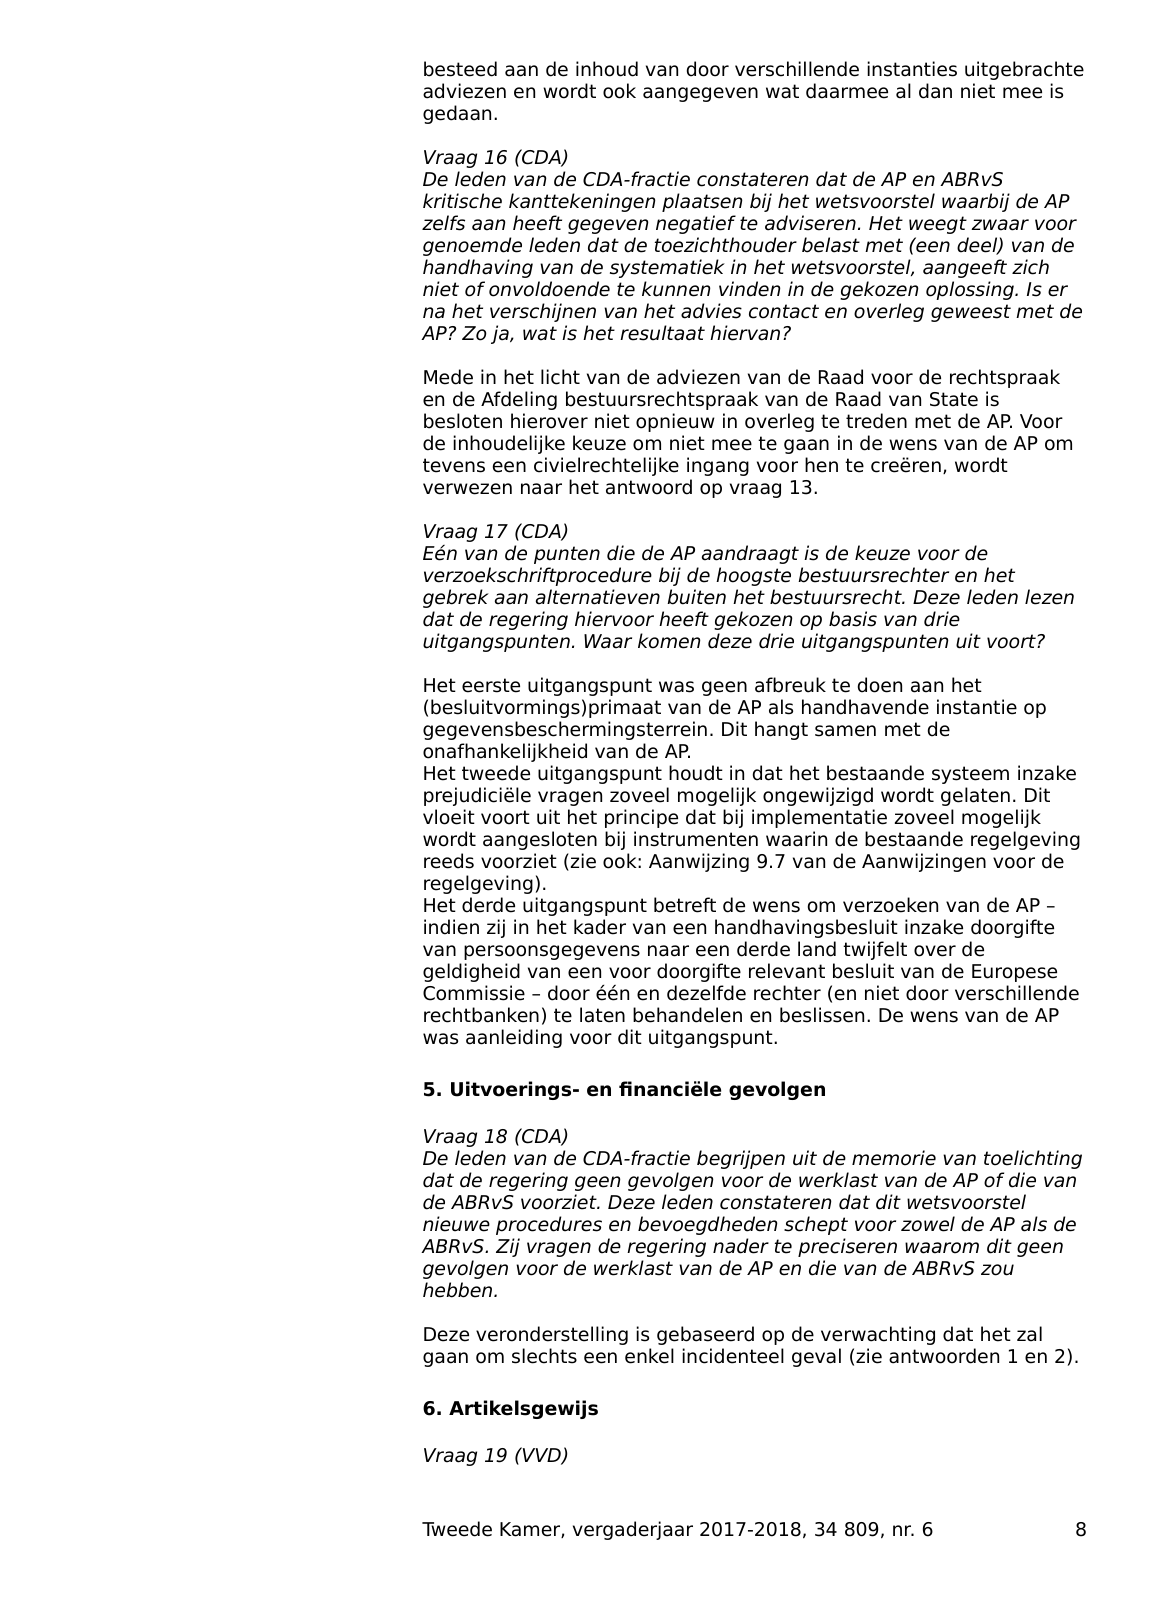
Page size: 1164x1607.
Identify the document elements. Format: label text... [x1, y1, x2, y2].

subtitle 5. Uitvoerings- en financiële gevolgen [422, 1079, 1087, 1101]
text De leden van de CDA-fractie constateren dat de AP en ABRvS kritische kanttekeningen plaatsen bij het wetsvoorstel waarbij de AP zelfs aan heeft gegeven negatief te adviseren. Het weegt zwaar voor genoemde leden dat de toezichthouder belast met (een deel) van de handhaving van de systematiek in het wetsvoorstel, aangeeft zich niet of onvoldoende te kunnen vinden in de gekozen oplossing. Is er na het verschijnen van het advies contact en overleg geweest met de AP? Zo ja, wat is het resultaat hiervan? [422, 169, 1087, 345]
text Het derde uitgangspunt betreft de wens om verzoeken van de AP – indien zij in het kader van een handhavingsbesluit inzake doorgifte van persoonsgegevens naar een derde land twijfelt over de geldigheid van een voor doorgifte relevant besluit van de Europese Commissie – door één en dezelfde rechter (en niet door verschillende rechtbanken) te laten behandelen en beslissen. De wens van de AP was aanleiding voor dit uitgangspunt. [422, 895, 1087, 1049]
text besteed aan de inhoud van door verschillende instanties uitgebrachte adviezen en wordt ook aangegeven wat daarmee al dan niet mee is gedaan. [422, 59, 1087, 125]
text Eén van de punten die de AP aandraagt is de keuze voor de verzoekschriftprocedure bij de hoogste bestuursrechter en het gebrek aan alternatieven buiten het bestuursrecht. Deze leden lezen dat de regering hiervoor heeft gekozen op basis van drie uitgangspunten. Waar komen deze drie uitgangspunten uit voort? [422, 543, 1087, 653]
text Vraag 16 (CDA) [422, 147, 1087, 169]
text De leden van de CDA-fractie begrijpen uit de memorie van toelichting dat de regering geen gevolgen voor de werklast van de AP of die van de ABRvS voorziet. Deze leden constateren dat dit wetsvoorstel nieuwe procedures en bevoegdheden schept voor zowel de AP als de ABRvS. Zij vragen de regering nader te preciseren waarom dit geen gevolgen voor de werklast van de AP en die van de ABRvS zou hebben. [422, 1148, 1087, 1302]
text Vraag 19 (VVD) [422, 1445, 1087, 1467]
text Deze veronderstelling is gebaseerd op de verwachting dat het zal gaan om slechts een enkel incidenteel geval (zie antwoorden 1 en 2). [422, 1324, 1087, 1368]
text Vraag 18 (CDA) [422, 1126, 1087, 1148]
text Mede in het licht van de adviezen van de Raad voor de rechtspraak en de Afdeling bestuursrechtspraak van de Raad van State is besloten hierover niet opnieuw in overleg te treden met de AP. Voor de inhoudelijke keuze om niet mee te gaan in de wens van de AP om tevens een civielrechtelijke ingang voor hen te creëren, wordt verwezen naar het antwoord op vraag 13. [422, 367, 1087, 499]
subtitle 6. Artikelsgewijs [422, 1398, 1087, 1420]
text Het tweede uitgangspunt houdt in dat het bestaande systeem inzake prejudiciële vragen zoveel mogelijk ongewijzigd wordt gelaten. Dit vloeit voort uit het principe dat bij implementatie zoveel mogelijk wordt aangesloten bij instrumenten waarin de bestaande regelgeving reeds voorziet (zie ook: Aanwijzing 9.7 van de Aanwijzingen voor de regelgeving). [422, 763, 1087, 895]
text Vraag 17 (CDA) [422, 521, 1087, 543]
text Het eerste uitgangspunt was geen afbreuk te doen aan het (besluitvormings)primaat van de AP als handhavende instantie op gegevensbeschermingsterrein. Dit hangt samen met de onafhankelijkheid van de AP. [422, 675, 1087, 763]
